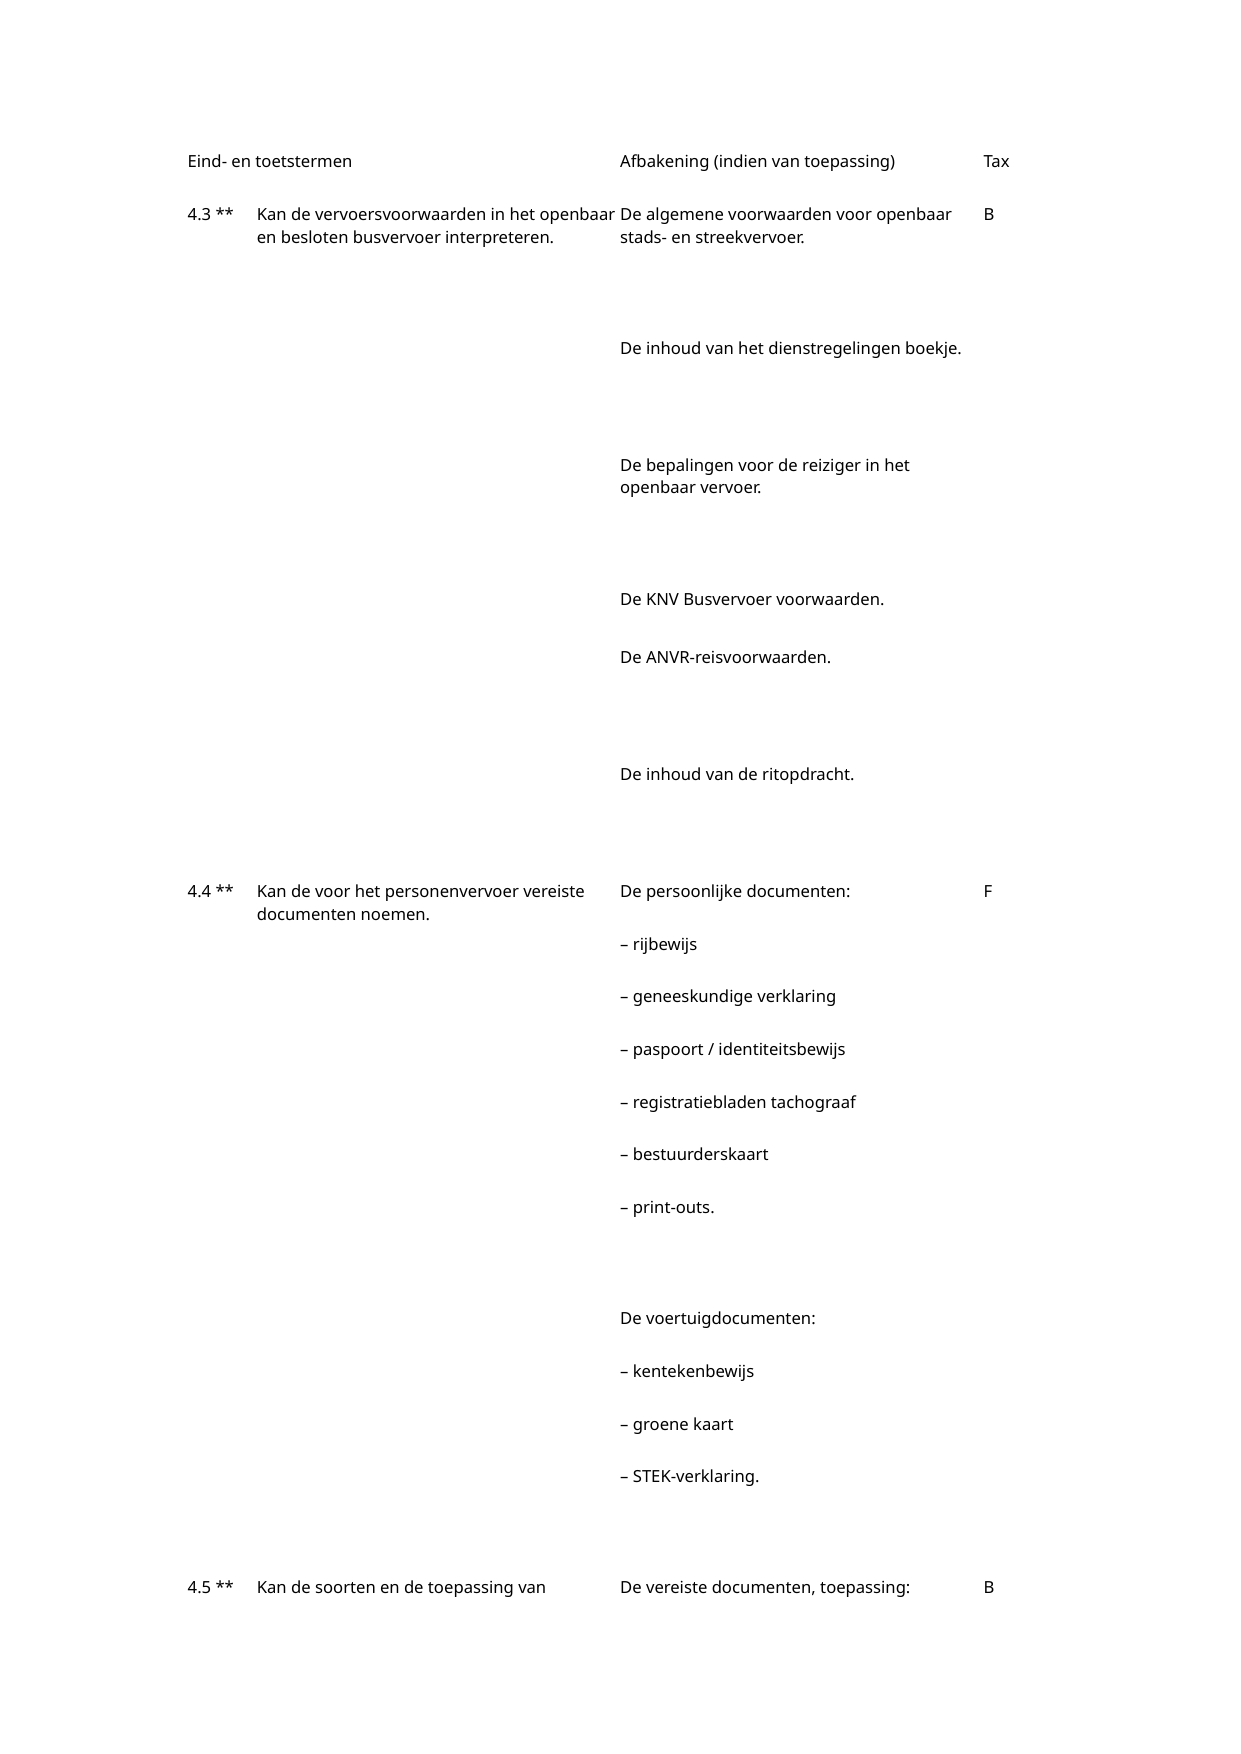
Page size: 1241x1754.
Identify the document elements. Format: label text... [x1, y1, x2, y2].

table_cell [257, 646, 620, 704]
table_cell [257, 529, 620, 587]
table_cell [983, 529, 1053, 587]
table_cell [188, 1518, 257, 1576]
table_cell De inhoud van de ritopdracht. [620, 763, 983, 821]
table_cell [188, 278, 257, 337]
table_cell 4.4 ** [188, 880, 257, 1248]
table_cell [983, 763, 1053, 821]
table_cell [257, 704, 620, 763]
table_cell [188, 529, 257, 587]
table_cell [257, 395, 620, 453]
table_cell [983, 1249, 1053, 1307]
table_cell [188, 763, 257, 821]
table_cell De ANVR-reisvoorwaarden. [620, 646, 983, 704]
table_cell De KNV Busvervoer voorwaarden. [620, 587, 983, 646]
table_cell [620, 278, 983, 337]
table_cell De inhoud van het dienstregelingen boekje. [620, 337, 983, 395]
table_cell [257, 821, 620, 879]
table_header Afbakening (indien van toepassing) [620, 150, 983, 203]
table_cell [257, 278, 620, 337]
table_cell 4.3 ** [188, 203, 257, 278]
table_cell [620, 704, 983, 763]
table_cell [188, 395, 257, 453]
table_cell [188, 704, 257, 763]
table_cell Kan de voor het personenvervoer vereiste documenten noemen. [257, 880, 620, 1248]
table_cell [620, 529, 983, 587]
table_cell [188, 1307, 257, 1518]
table_header Eind- en toetstermen [188, 150, 620, 203]
table_cell De algemene voorwaarden voor openbaar stads- en streekvervoer. [620, 203, 983, 278]
table_cell Kan de vervoersvoorwaarden in het openbaar en besloten busvervoer interpreteren. [257, 203, 620, 278]
table_cell [620, 821, 983, 879]
table_cell [983, 821, 1053, 879]
table_cell [983, 337, 1053, 395]
table_cell [983, 704, 1053, 763]
table_cell [188, 337, 257, 395]
table_cell [188, 646, 257, 704]
table_cell B [983, 203, 1053, 278]
table_cell [257, 1249, 620, 1307]
table_cell [983, 278, 1053, 337]
table_cell De bepalingen voor de reiziger in het openbaar vervoer. [620, 454, 983, 529]
table_cell [620, 1518, 983, 1576]
table_cell [983, 587, 1053, 646]
table_cell [188, 454, 257, 529]
table_cell Kan de soorten en de toepassing van [257, 1576, 620, 1599]
table_cell [983, 1307, 1053, 1518]
table_cell [188, 1249, 257, 1307]
table_cell [188, 821, 257, 879]
table_cell F [983, 880, 1053, 1248]
table_cell [257, 763, 620, 821]
table_cell [620, 1249, 983, 1307]
table_cell [257, 1307, 620, 1518]
table_cell [983, 454, 1053, 529]
table_cell De persoonlijke documenten: – rijbewijs – geneeskundige verklaring – paspoort / identiteitsbewijs – registratiebladen tachograaf – bestuurderskaart – print-outs. [620, 880, 983, 1248]
table_cell [983, 1518, 1053, 1576]
table_cell De voertuigdocumenten: – kentekenbewijs – groene kaart – STEK-verklaring. [620, 1307, 983, 1518]
table_cell [257, 337, 620, 395]
table_header Tax [983, 150, 1053, 203]
table_cell [257, 587, 620, 646]
table_cell [257, 1518, 620, 1576]
table_cell De vereiste documenten, toepassing: [620, 1576, 983, 1599]
table_cell [983, 646, 1053, 704]
table_cell [983, 395, 1053, 453]
table_cell B [983, 1576, 1053, 1599]
table_cell 4.5 ** [188, 1576, 257, 1599]
table_cell [257, 454, 620, 529]
table_cell [188, 587, 257, 646]
table_cell [620, 395, 983, 453]
